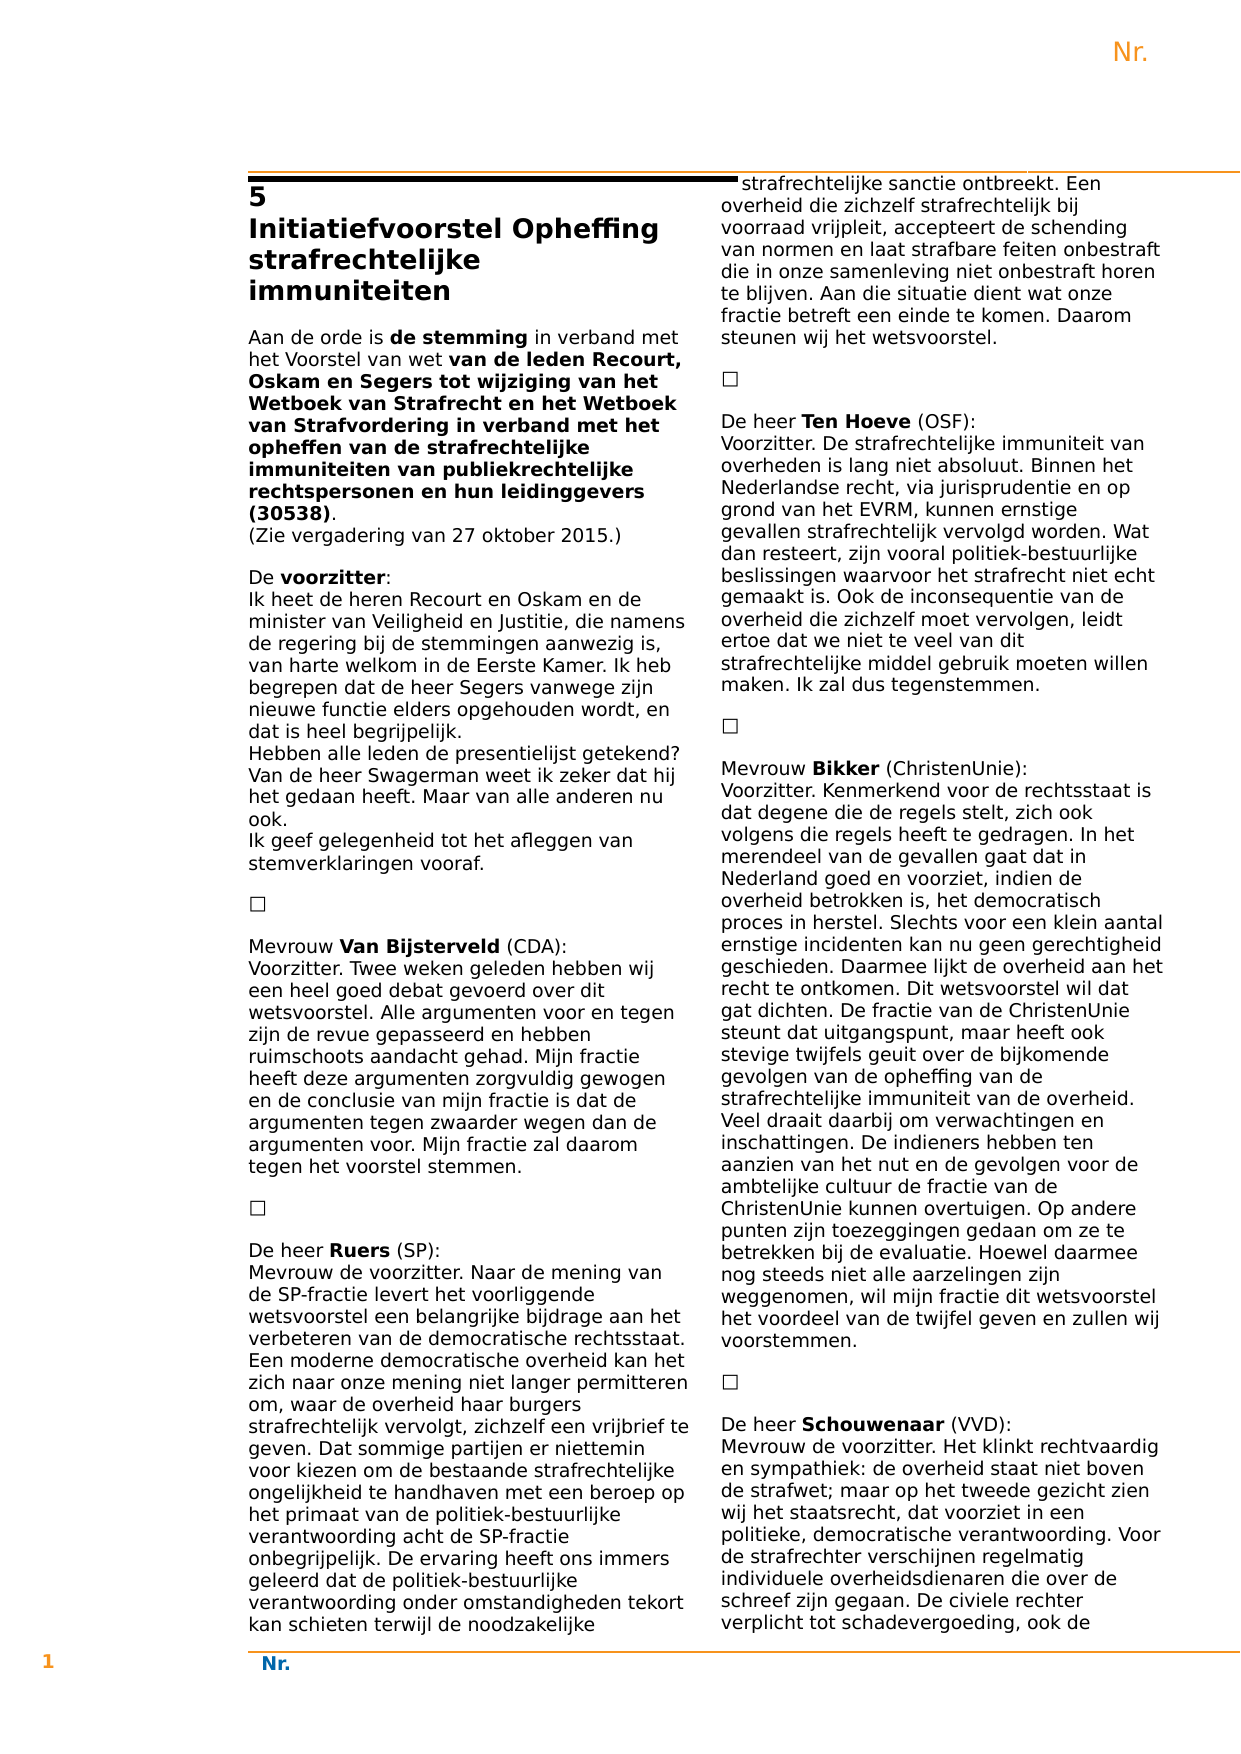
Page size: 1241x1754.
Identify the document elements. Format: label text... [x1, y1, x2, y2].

text Mevrouw Van Bijsterveld (CDA): [248, 936, 691, 958]
text ⬜ [721, 1372, 1163, 1394]
text Ik geef gelegenheid tot het afleggen van stemverklaringen vooraf. [248, 830, 691, 874]
text Hebben alle leden de presentielijst getekend? Van de heer Swagerman weet ik zeker dat hij het gedaan heeft. Maar van alle anderen nu ook. [248, 742, 691, 830]
text De heer Ten Hoeve (OSF): [721, 411, 1163, 433]
text Aan de orde is de stemming in verband met het Voorstel van wet van de leden Recourt, Oskam en Segers tot wijziging van het Wetboek van Strafrecht en het Wetboek van Strafvordering in verband met het opheffen van de strafrechtelijke immuniteiten van publiekrechtelijke rechtspersonen en hun leidinggevers (30538). [248, 327, 691, 525]
text Voorzitter. De strafrechtelijke immuniteit van overheden is lang niet absoluut. Binnen het Nederlandse recht, via jurisprudentie en op grond van het EVRM, kunnen ernstige gevallen strafrechtelijk vervolgd worden. Wat dan resteert, zijn vooral politiek-bestuurlijke beslissingen waarvoor het strafrecht niet echt gemaakt is. Ook de inconsequentie van de overheid die zichzelf moet vervolgen, leidt ertoe dat we niet te veel van dit strafrechtelijke middel gebruik moeten willen maken. Ik zal dus tegenstemmen. [721, 433, 1163, 696]
text (Zie vergadering van 27 oktober 2015.) [248, 525, 691, 547]
text Voorzitter. Kenmerkend voor de rechtsstaat is dat degene die de regels stelt, zich ook volgens die regels heeft te gedragen. In het merendeel van de gevallen gaat dat in Nederland goed en voorziet, indien de overheid betrokken is, het democratisch proces in herstel. Slechts voor een klein aantal ernstige incidenten kan nu geen gerechtigheid geschieden. Daarmee lijkt de overheid aan het recht te ontkomen. Dit wetsvoorstel wil dat gat dichten. De fractie van de ChristenUnie steunt dat uitgangspunt, maar heeft ook stevige twijfels geuit over de bijkomende gevolgen van de opheffing van de strafrechtelijke immuniteit van de overheid. Veel draait daarbij om verwachtingen en inschattingen. De indieners hebben ten aanzien van het nut en de gevolgen voor de ambtelijke cultuur de fractie van de ChristenUnie kunnen overtuigen. Op andere punten zijn toezeggingen gedaan om ze te betrekken bij de evaluatie. Hoewel daarmee nog steeds niet alle aarzelingen zijn weggenomen, wil mijn fractie dit wetsvoorstel het voordeel van de twijfel geven en zullen wij voorstemmen. [721, 780, 1163, 1352]
text Mevrouw de voorzitter. Naar de mening van de SP-fractie levert het voorliggende wetsvoorstel een belangrijke bijdrage aan het verbeteren van de democratische rechtsstaat. Een moderne democratische overheid kan het zich naar onze mening niet langer permitteren om, waar de overheid haar burgers strafrechtelijk vervolgt, zichzelf een vrijbrief te geven. Dat sommige partijen er niettemin voor kiezen om de bestaande strafrechtelijke ongelijkheid te handhaven met een beroep op het primaat van de politiek-bestuurlijke verantwoording acht de SP-fractie onbegrijpelijk. De ervaring heeft ons immers geleerd dat de politiek-bestuurlijke verantwoording onder omstandigheden tekort kan schieten terwijl de noodzakelijke [248, 1262, 691, 1636]
text ⬜ [248, 894, 691, 916]
text Voorzitter. Twee weken geleden hebben wij een heel goed debat gevoerd over dit wetsvoorstel. Alle argumenten voor en tegen zijn de revue gepasseerd en hebben ruimschoots aandacht gehad. Mijn fractie heeft deze argumenten zorgvuldig gewogen en de conclusie van mijn fractie is dat de argumenten tegen zwaarder wegen dan de argumenten voor. Mijn fractie zal daarom tegen het voorstel stemmen. [248, 958, 691, 1178]
text ⬜ [721, 369, 1163, 391]
text Mevrouw Bikker (ChristenUnie): [721, 758, 1163, 780]
text De heer Ruers (SP): [248, 1240, 691, 1262]
title 5 Initiatiefvoorstel Opheffing strafrechtelijke immuniteiten [248, 182, 691, 307]
text De voorzitter: [248, 567, 691, 589]
text Ik heet de heren Recourt en Oskam en de minister van Veiligheid en Justitie, die namens de regering bij de stemmingen aanwezig is, van harte welkom in de Eerste Kamer. Ik heb begrepen dat de heer Segers vanwege zijn nieuwe functie elders opgehouden wordt, en dat is heel begrijpelijk. [248, 589, 691, 742]
text strafrechtelijke sanctie ontbreekt. Een overheid die zichzelf strafrechtelijk bij voorraad vrijpleit, accepteert de schending van normen en laat strafbare feiten onbestraft die in onze samenleving niet onbestraft horen te blijven. Aan die situatie dient wat onze fractie betreft een einde te komen. Daarom steunen wij het wetsvoorstel. [721, 173, 1163, 349]
text De heer Schouwenaar (VVD): [721, 1414, 1163, 1436]
text ⬜ [248, 1198, 691, 1220]
text Mevrouw de voorzitter. Het klinkt rechtvaardig en sympathiek: de overheid staat niet boven de strafwet; maar op het tweede gezicht zien wij het staatsrecht, dat voorziet in een politieke, democratische verantwoording. Voor de strafrechter verschijnen regelmatig individuele overheidsdienaren die over de schreef zijn gegaan. De civiele rechter verplicht tot schadevergoeding, ook de [721, 1436, 1163, 1633]
text ⬜ [721, 716, 1163, 738]
